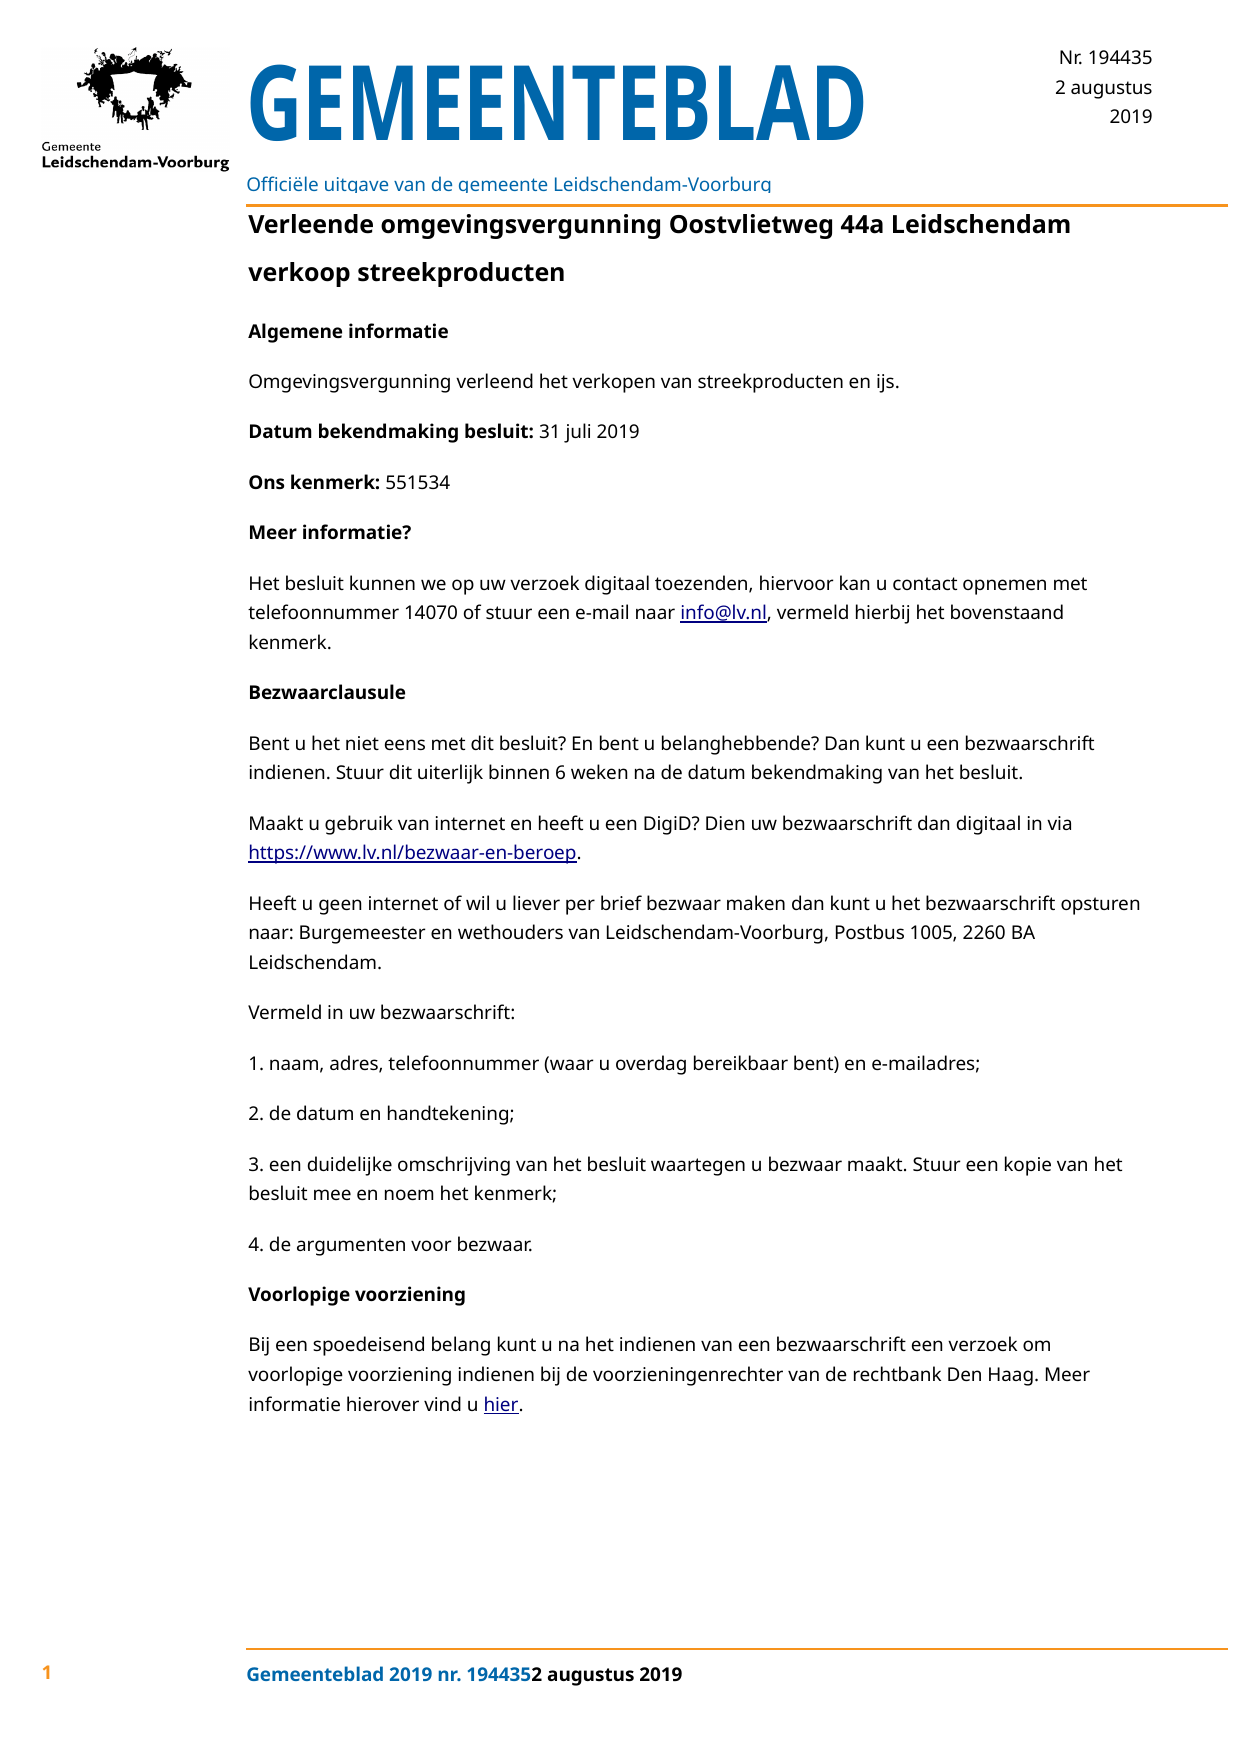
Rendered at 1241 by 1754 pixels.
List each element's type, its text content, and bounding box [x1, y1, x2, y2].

text Bezwaarclausule [248, 679, 1152, 705]
text Datum bekendmaking besluit: 31 juli 2019 [248, 419, 1152, 444]
picture [41, 47, 231, 172]
text Voorlopige voorziening [248, 1281, 1152, 1307]
text 2. de datum en handtekening; [248, 1100, 1152, 1126]
text Algemene informatie [248, 318, 1152, 344]
text Het besluit kunnen we op uw verzoek digitaal toezenden, hiervoor kan u contact opnemen met telefoonnummer 14070 of stuur een e-mail naar info@lv.nl, vermeld hierbij het bovenstaand kenmerk. [248, 570, 1152, 655]
text Meer informatie? [248, 519, 1152, 545]
text Bij een spoedeisend belang kunt u na het indienen van een bezwaarschrift een verzoek om voorlopige voorziening indienen bij de voorzieningenrechter van de rechtbank Den Haag. Meer informatie hierover vind u hier. [248, 1332, 1152, 1417]
text Maakt u gebruik van internet en heeft u een DigiD? Dien uw bezwaarschrift dan digitaal in via https://www.lv.nl/bezwaar-en-beroep. [248, 810, 1152, 865]
text Heeft u geen internet of wil u liever per brief bezwaar maken dan kunt u het bezwaarschrift opsturen naar: Burgemeester en wethouders van Leidschendam-Voorburg, Postbus 1005, 2260 BA Leidschendam. [248, 890, 1152, 975]
text Omgevingsvergunning verleend het verkopen van streekproducten en ijs. [248, 368, 1152, 394]
text 3. een duidelijke omschrijving van het besluit waartegen u bezwaar maakt. Stuur een kopie van het besluit mee en noem het kenmerk; [248, 1151, 1152, 1206]
text Bent u het niet eens met dit besluit? En bent u belanghebbende? Dan kunt u een bezwaarschrift indienen. Stuur dit uiterlijk binnen 6 weken na de datum bekendmaking van het besluit. [248, 730, 1152, 785]
text 1. naam, adres, telefoonnummer (waar u overdag bereikbaar bent) en e-mailadres; [248, 1050, 1152, 1076]
text Vermeld in uw bezwaarschrift: [248, 999, 1152, 1025]
text 4. de argumenten voor bezwaar. [248, 1231, 1152, 1257]
text Ons kenmerk: 551534 [248, 469, 1152, 495]
text Verleende omgevingsvergunning Oostvlietweg 44a Leidschendam verkoop streekproducten [248, 207, 1152, 288]
